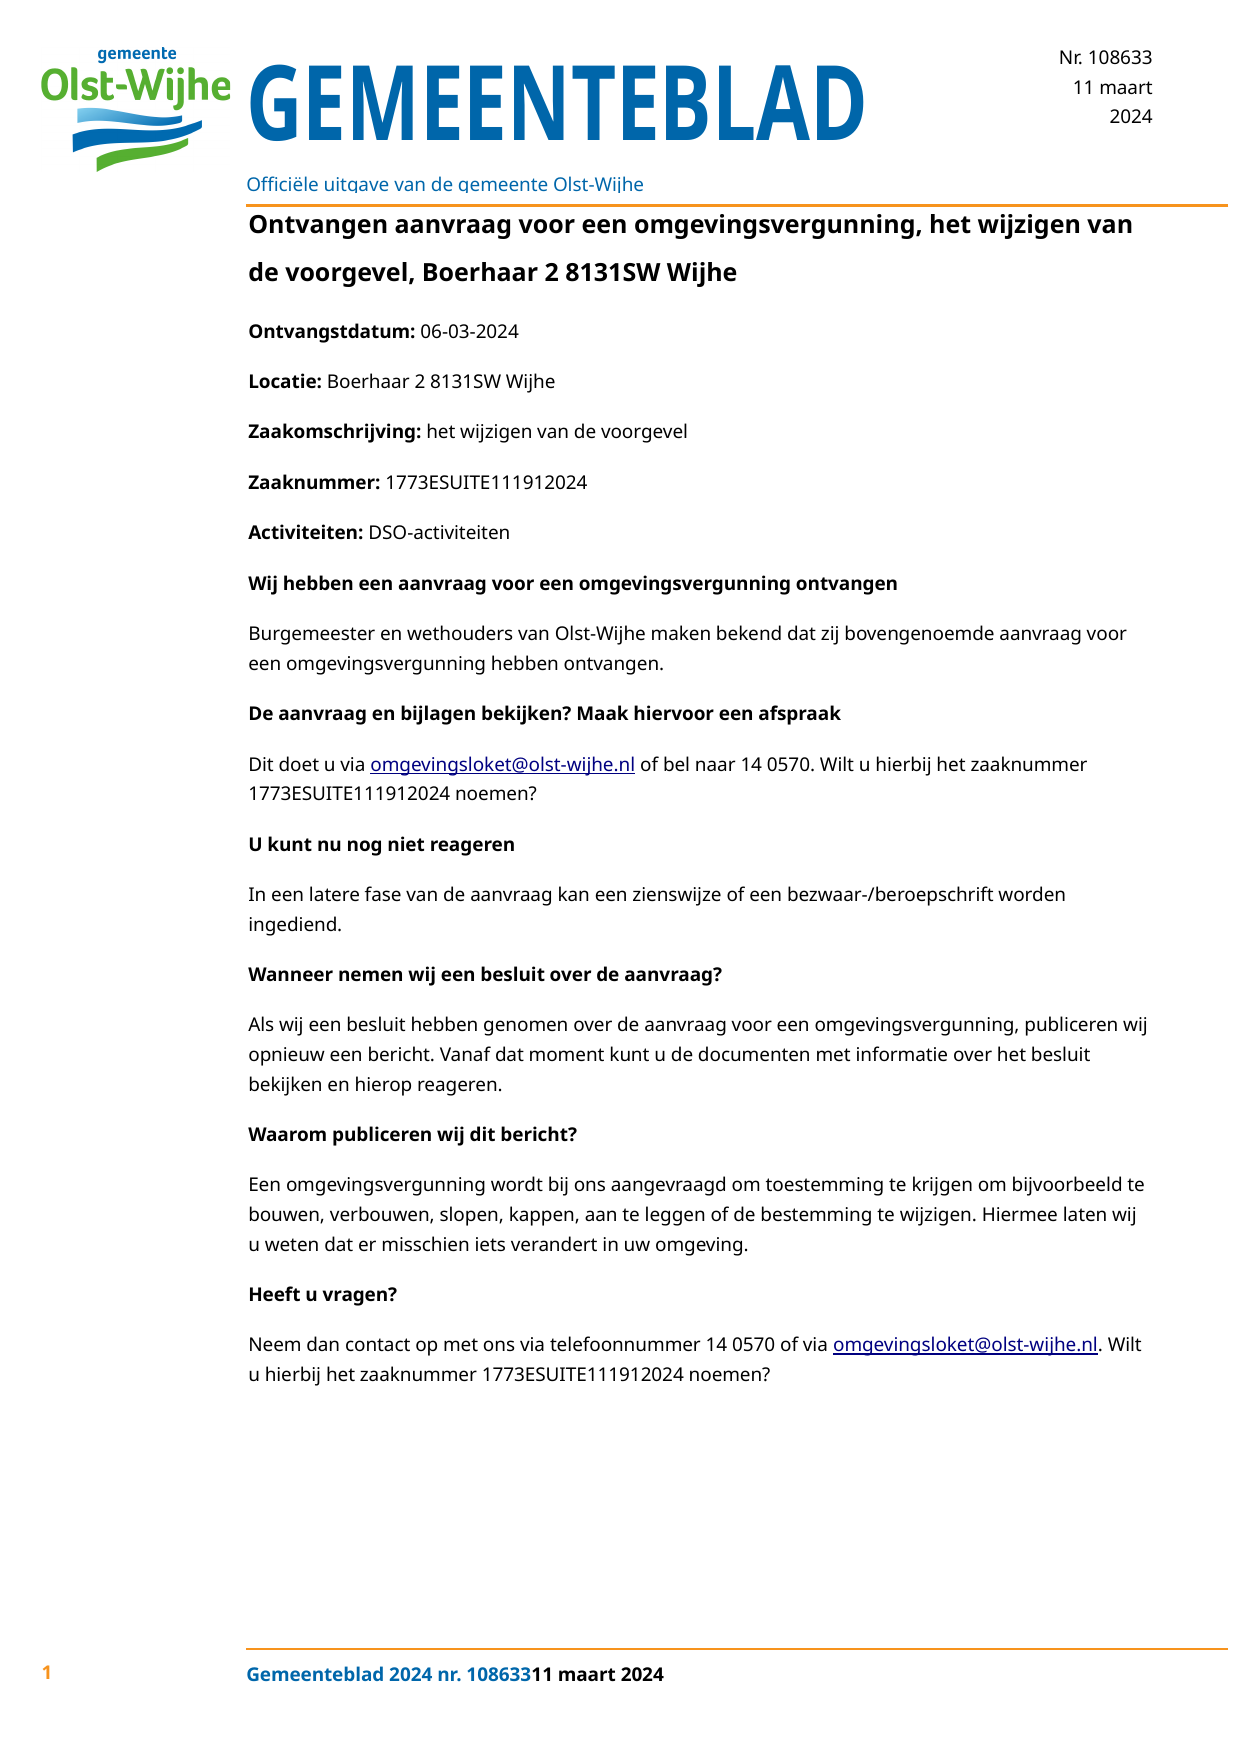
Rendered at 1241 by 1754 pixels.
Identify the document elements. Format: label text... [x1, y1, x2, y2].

text Wanneer nemen wij een besluit over de aanvraag? [248, 961, 1152, 987]
text Burgemeester en wethouders van Olst-Wijhe maken bekend dat zij bovengenoemde aanvraag voor een omgevingsvergunning hebben ontvangen. [248, 620, 1152, 676]
text Ontvangstdatum: 06-03-2024 [248, 318, 1152, 344]
text Locatie: Boerhaar 2 8131SW Wijhe [248, 368, 1152, 394]
text Dit doet u via omgevingsloket@olst-wijhe.nl of bel naar 14 0570. Wilt u hierbij het zaaknummer 1773ESUITE111912024 noemen? [248, 751, 1152, 806]
text Heeft u vragen? [248, 1281, 1152, 1307]
text De aanvraag en bijlagen bekijken? Maak hiervoor een afspraak [248, 700, 1152, 726]
text Zaaknummer: 1773ESUITE111912024 [248, 469, 1152, 495]
text Een omgevingsvergunning wordt bij ons aangevraagd om toestemming te krijgen om bijvoorbeeld te bouwen, verbouwen, slopen, kappen, aan te leggen of de bestemming te wijzigen. Hiermee laten wij u weten dat er misschien iets verandert in uw omgeving. [248, 1172, 1152, 1257]
text Wij hebben een aanvraag voor een omgevingsvergunning ontvangen [248, 570, 1152, 596]
text Zaakomschrijving: het wijzigen van de voorgevel [248, 419, 1152, 444]
text Als wij een besluit hebben genomen over de aanvraag voor een omgevingsvergunning, publiceren wij opnieuw een bericht. Vanaf dat moment kunt u de documenten met informatie over het besluit bekijken en hierop reageren. [248, 1012, 1152, 1097]
picture [41, 47, 231, 172]
text U kunt nu nog niet reageren [248, 831, 1152, 857]
text Neem dan contact op met ons via telefoonnummer 14 0570 of via omgevingsloket@olst-wijhe.nl. Wilt u hierbij het zaaknummer 1773ESUITE111912024 noemen? [248, 1332, 1152, 1387]
text In een latere fase van de aanvraag kan een zienswijze of een bezwaar-/beroepschrift worden ingediend. [248, 881, 1152, 937]
text Activiteiten: DSO-activiteiten [248, 519, 1152, 545]
text Ontvangen aanvraag voor een omgevingsvergunning, het wijzigen van de voorgevel, Boerhaar 2 8131SW Wijhe [248, 207, 1152, 288]
text Waarom publiceren wij dit bericht? [248, 1121, 1152, 1147]
